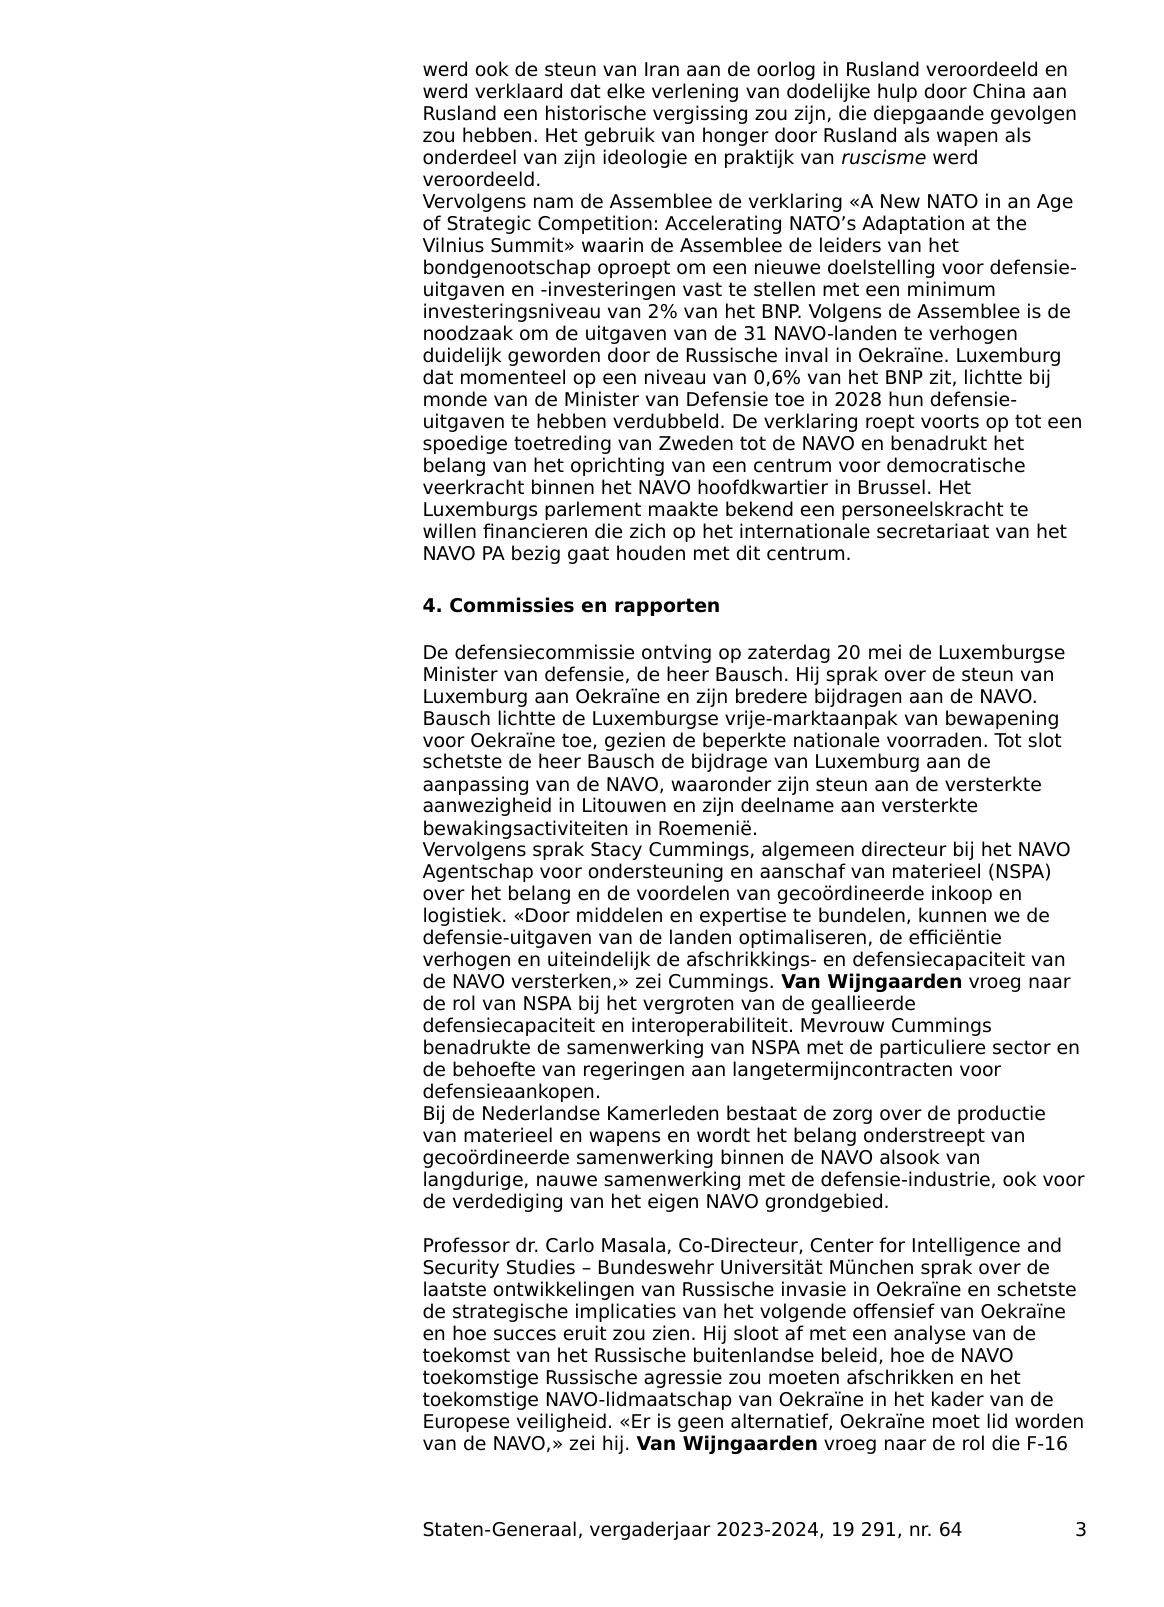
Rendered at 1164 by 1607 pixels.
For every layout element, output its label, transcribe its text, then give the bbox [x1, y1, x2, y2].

text werd ook de steun van Iran aan de oorlog in Rusland veroordeeld en werd verklaard dat elke verlening van dodelijke hulp door China aan Rusland een historische vergissing zou zijn, die diepgaande gevolgen zou hebben. Het gebruik van honger door Rusland als wapen als onderdeel van zijn ideologie en praktijk van ruscisme werd veroordeeld. [422, 59, 1087, 191]
text De defensiecommissie ontving op zaterdag 20 mei de Luxemburgse Minister van defensie, de heer Bausch. Hij sprak over de steun van Luxemburg aan Oekraïne en zijn bredere bijdragen aan de NAVO. Bausch lichtte de Luxemburgse vrije-marktaanpak van bewapening voor Oekraïne toe, gezien de beperkte nationale voorraden. Tot slot schetste de heer Bausch de bijdrage van Luxemburg aan de aanpassing van de NAVO, waaronder zijn steun aan de versterkte aanwezigheid in Litouwen en zijn deelname aan versterkte bewakingsactiviteiten in Roemenië. [422, 642, 1087, 839]
subtitle 4. Commissies en rapporten [422, 594, 1087, 617]
text Vervolgens sprak Stacy Cummings, algemeen directeur bij het NAVO Agentschap voor ondersteuning en aanschaf van materieel (NSPA) over het belang en de voordelen van gecoördineerde inkoop en logistiek. «Door middelen en expertise te bundelen, kunnen we de defensie-uitgaven van de landen optimaliseren, de efficiëntie verhogen en uiteindelijk de afschrikkings- en defensiecapaciteit van de NAVO versterken,» zei Cummings. Van Wijngaarden vroeg naar de rol van NSPA bij het vergroten van de geallieerde defensiecapaciteit en interoperabiliteit. Mevrouw Cummings benadrukte de samenwerking van NSPA met de particuliere sector en de behoefte van regeringen aan langetermijncontracten voor defensieaankopen. [422, 839, 1087, 1103]
text Professor dr. Carlo Masala, Co-Directeur, Center for Intelligence and Security Studies – Bundeswehr Universität München sprak over de laatste ontwikkelingen van Russische invasie in Oekraïne en schetste de strategische implicaties van het volgende offensief van Oekraïne en hoe succes eruit zou zien. Hij sloot af met een analyse van de toekomst van het Russische buitenlandse beleid, hoe de NAVO toekomstige Russische agressie zou moeten afschrikken en het toekomstige NAVO-lidmaatschap van Oekraïne in het kader van de Europese veiligheid. «Er is geen alternatief, Oekraïne moet lid worden van de NAVO,» zei hij. Van Wijngaarden vroeg naar de rol die F-16 [422, 1235, 1087, 1455]
text Vervolgens nam de Assemblee de verklaring «A New NATO in an Age of Strategic Competition: Accelerating NATO’s Adaptation at the Vilnius Summit» waarin de Assemblee de leiders van het bondgenootschap oproept om een nieuwe doelstelling voor defensie-uitgaven en -investeringen vast te stellen met een minimum investeringsniveau van 2% van het BNP. Volgens de Assemblee is de noodzaak om de uitgaven van de 31 NAVO-landen te verhogen duidelijk geworden door de Russische inval in Oekraïne. Luxemburg dat momenteel op een niveau van 0,6% van het BNP zit, lichtte bij monde van de Minister van Defensie toe in 2028 hun defensie-uitgaven te hebben verdubbeld. De verklaring roept voorts op tot een spoedige toetreding van Zweden tot de NAVO en benadrukt het belang van het oprichting van een centrum voor democratische veerkracht binnen het NAVO hoofdkwartier in Brussel. Het Luxemburgs parlement maakte bekend een personeelskracht te willen financieren die zich op het internationale secretariaat van het NAVO PA bezig gaat houden met dit centrum. [422, 191, 1087, 564]
text Bij de Nederlandse Kamerleden bestaat de zorg over de productie van materieel en wapens en wordt het belang onderstreept van gecoördineerde samenwerking binnen de NAVO alsook van langdurige, nauwe samenwerking met de defensie-industrie, ook voor de verdediging van het eigen NAVO grondgebied. [422, 1103, 1087, 1213]
